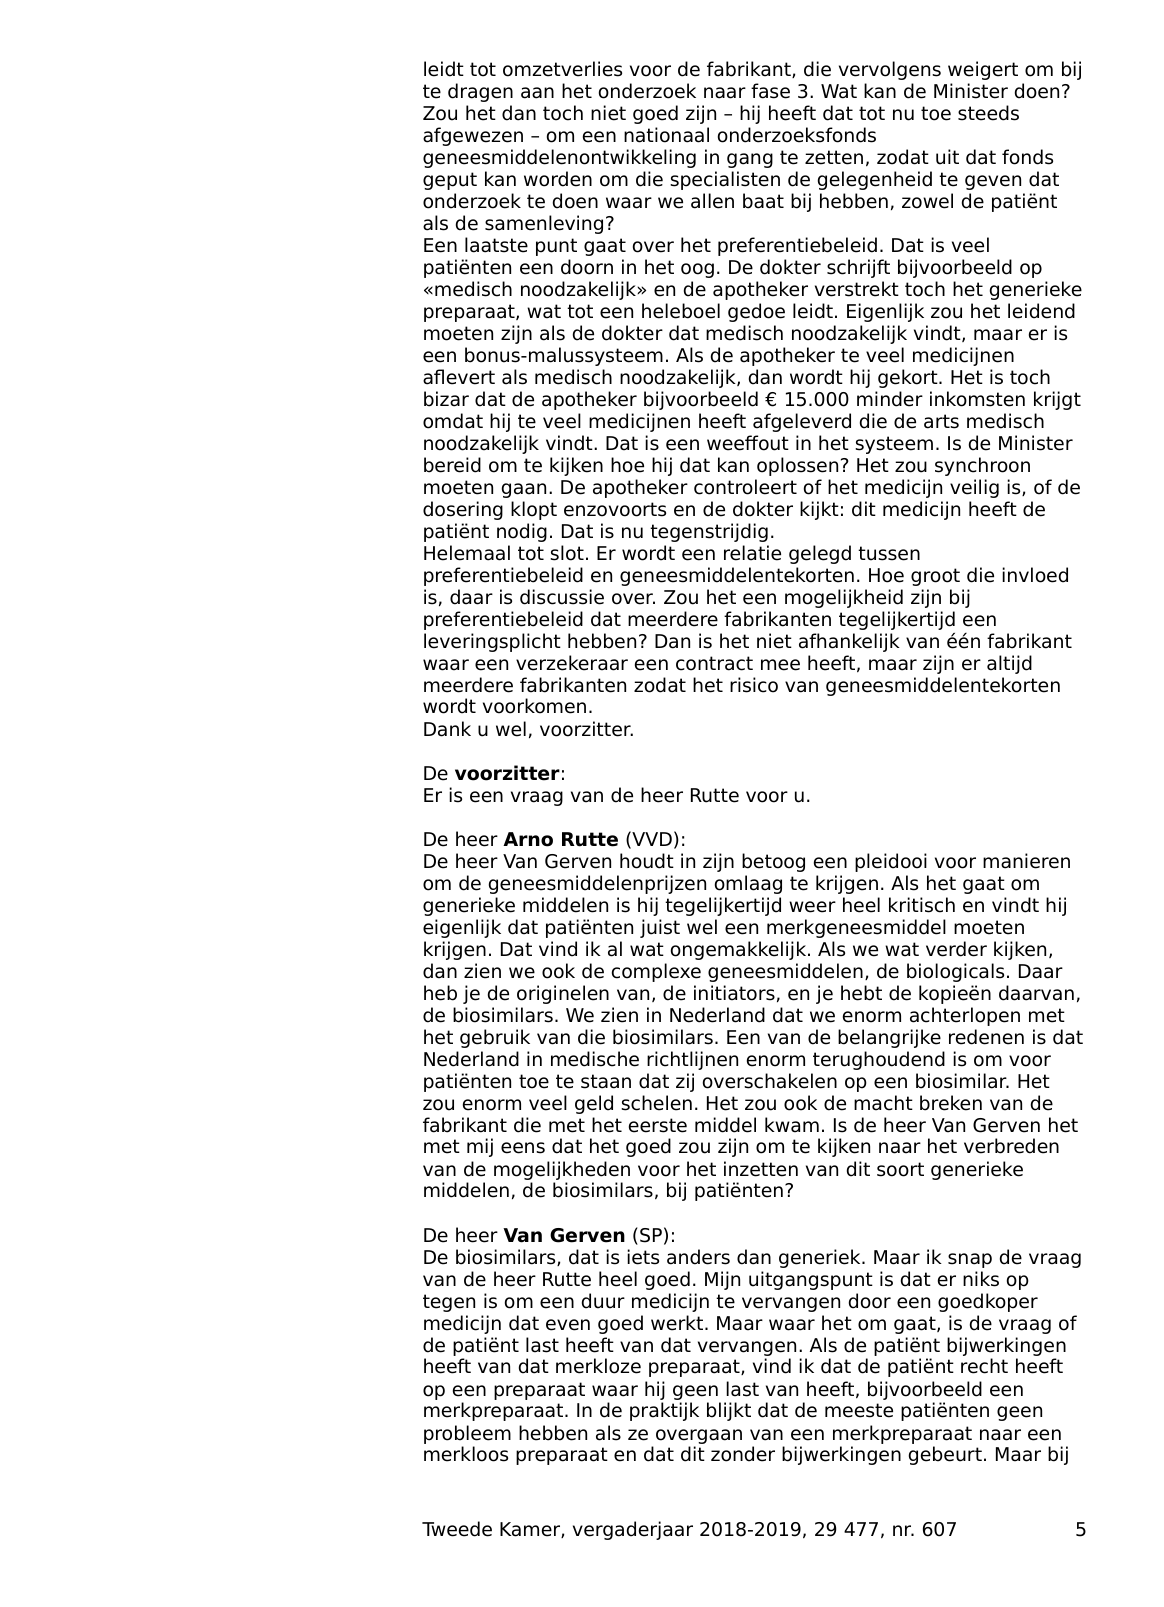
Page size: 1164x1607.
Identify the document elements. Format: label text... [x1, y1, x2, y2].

text Dank u wel, voorzitter. [422, 718, 1087, 740]
text De heer Van Gerven (SP): [422, 1224, 1087, 1247]
text leidt tot omzetverlies voor de fabrikant, die vervolgens weigert om bij te dragen aan het onderzoek naar fase 3. Wat kan de Minister doen? Zou het dan toch niet goed zijn – hij heeft dat tot nu toe steeds afgewezen – om een nationaal onderzoeksfonds geneesmiddelenontwikkeling in gang te zetten, zodat uit dat fonds geput kan worden om die specialisten de gelegenheid te geven dat onderzoek te doen waar we allen baat bij hebben, zowel de patiënt als de samenleving? [422, 59, 1087, 235]
text Helemaal tot slot. Er wordt een relatie gelegd tussen preferentiebeleid en geneesmiddelentekorten. Hoe groot die invloed is, daar is discussie over. Zou het een mogelijkheid zijn bij preferentiebeleid dat meerdere fabrikanten tegelijkertijd een leveringsplicht hebben? Dan is het niet afhankelijk van één fabrikant waar een verzekeraar een contract mee heeft, maar zijn er altijd meerdere fabrikanten zodat het risico van geneesmiddelentekorten wordt voorkomen. [422, 543, 1087, 718]
text De biosimilars, dat is iets anders dan generiek. Maar ik snap de vraag van de heer Rutte heel goed. Mijn uitgangspunt is dat er niks op tegen is om een duur medicijn te vervangen door een goedkoper medicijn dat even goed werkt. Maar waar het om gaat, is de vraag of de patiënt last heeft van dat vervangen. Als de patiënt bijwerkingen heeft van dat merkloze preparaat, vind ik dat de patiënt recht heeft op een preparaat waar hij geen last van heeft, bijvoorbeeld een merkpreparaat. In de praktijk blijkt dat de meeste patiënten geen probleem hebben als ze overgaan van een merkpreparaat naar een merkloos preparaat en dat dit zonder bijwerkingen gebeurt. Maar bij [422, 1247, 1087, 1466]
text Een laatste punt gaat over het preferentiebeleid. Dat is veel patiënten een doorn in het oog. De dokter schrijft bijvoorbeeld op «medisch noodzakelijk» en de apotheker verstrekt toch het generieke preparaat, wat tot een heleboel gedoe leidt. Eigenlijk zou het leidend moeten zijn als de dokter dat medisch noodzakelijk vindt, maar er is een bonus-malussysteem. Als de apotheker te veel medicijnen aflevert als medisch noodzakelijk, dan wordt hij gekort. Het is toch bizar dat de apotheker bijvoorbeeld € 15.000 minder inkomsten krijgt omdat hij te veel medicijnen heeft afgeleverd die de arts medisch noodzakelijk vindt. Dat is een weeffout in het systeem. Is de Minister bereid om te kijken hoe hij dat kan oplossen? Het zou synchroon moeten gaan. De apotheker controleert of het medicijn veilig is, of de dosering klopt enzovoorts en de dokter kijkt: dit medicijn heeft de patiënt nodig. Dat is nu tegenstrijdig. [422, 235, 1087, 543]
text Er is een vraag van de heer Rutte voor u. [422, 784, 1087, 807]
text De heer Van Gerven houdt in zijn betoog een pleidooi voor manieren om de geneesmiddelenprijzen omlaag te krijgen. Als het gaat om generieke middelen is hij tegelijkertijd weer heel kritisch en vindt hij eigenlijk dat patiënten juist wel een merkgeneesmiddel moeten krijgen. Dat vind ik al wat ongemakkelijk. Als we wat verder kijken, dan zien we ook de complexe geneesmiddelen, de biologicals. Daar heb je de originelen van, de initiators, en je hebt de kopieën daarvan, de biosimilars. We zien in Nederland dat we enorm achterlopen met het gebruik van die biosimilars. Een van de belangrijke redenen is dat Nederland in medische richtlijnen enorm terughoudend is om voor patiënten toe te staan dat zij overschakelen op een biosimilar. Het zou enorm veel geld schelen. Het zou ook de macht breken van de fabrikant die met het eerste middel kwam. Is de heer Van Gerven het met mij eens dat het goed zou zijn om te kijken naar het verbreden van de mogelijkheden voor het inzetten van dit soort generieke middelen, de biosimilars, bij patiënten? [422, 851, 1087, 1202]
text De voorzitter: [422, 763, 1087, 784]
text De heer Arno Rutte (VVD): [422, 829, 1087, 851]
